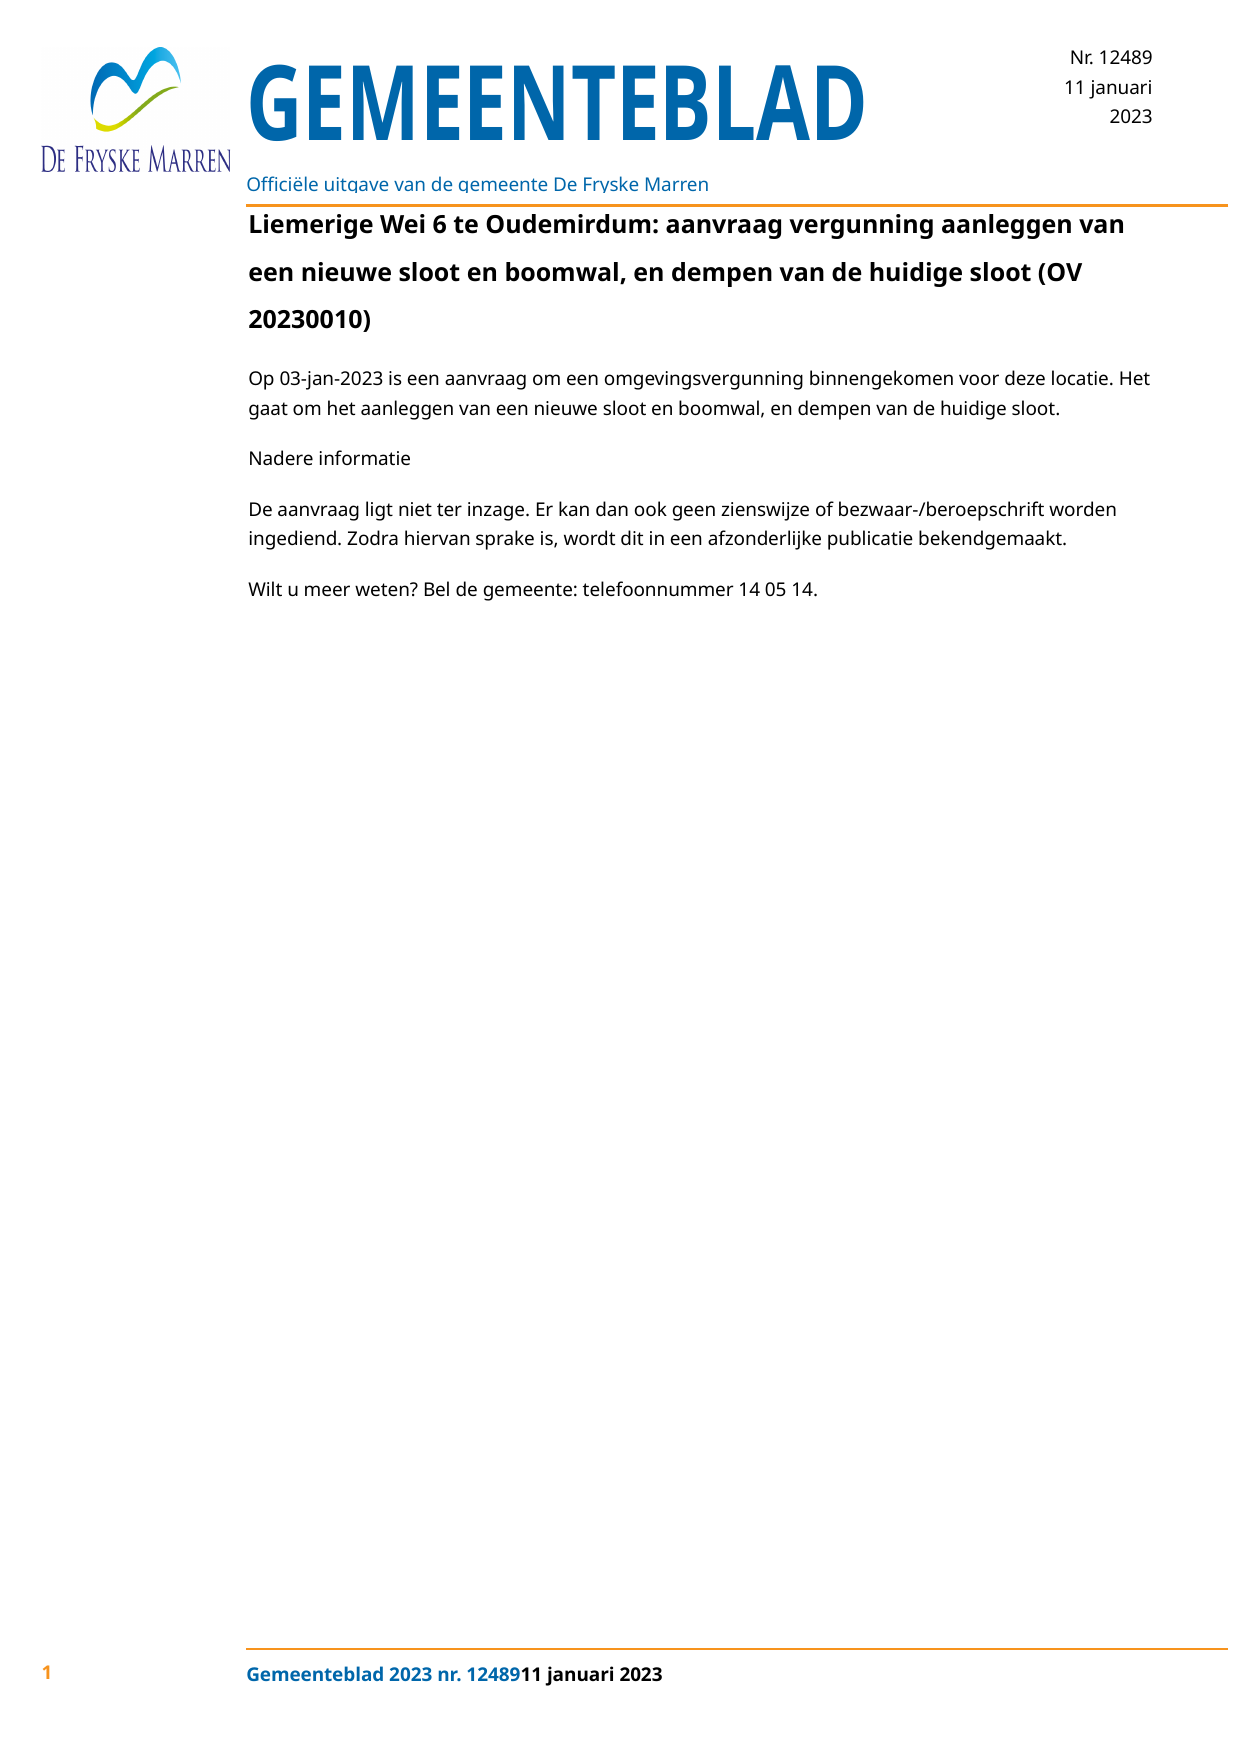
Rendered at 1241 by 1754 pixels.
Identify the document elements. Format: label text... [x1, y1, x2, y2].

text Op 03-jan-2023 is een aanvraag om een omgevingsvergunning binnengekomen voor deze locatie. Het gaat om het aanleggen van een nieuwe sloot en boomwal, en dempen van de huidige sloot. [248, 366, 1152, 421]
text De aanvraag ligt niet ter inzage. Er kan dan ook geen zienswijze of bezwaar-/beroepschrift worden ingediend. Zodra hiervan sprake is, wordt dit in een afzonderlijke publicatie bekendgemaakt. [248, 496, 1152, 551]
text Nadere informatie [248, 446, 1152, 471]
text Liemerige Wei 6 te Oudemirdum: aanvraag vergunning aanleggen van een nieuwe sloot en boomwal, en dempen van de huidige sloot (OV 20230010) [248, 207, 1152, 336]
text Wilt u meer weten? Bel de gemeente: telefoonnummer 14 05 14. [248, 576, 1152, 602]
picture [41, 47, 231, 172]
